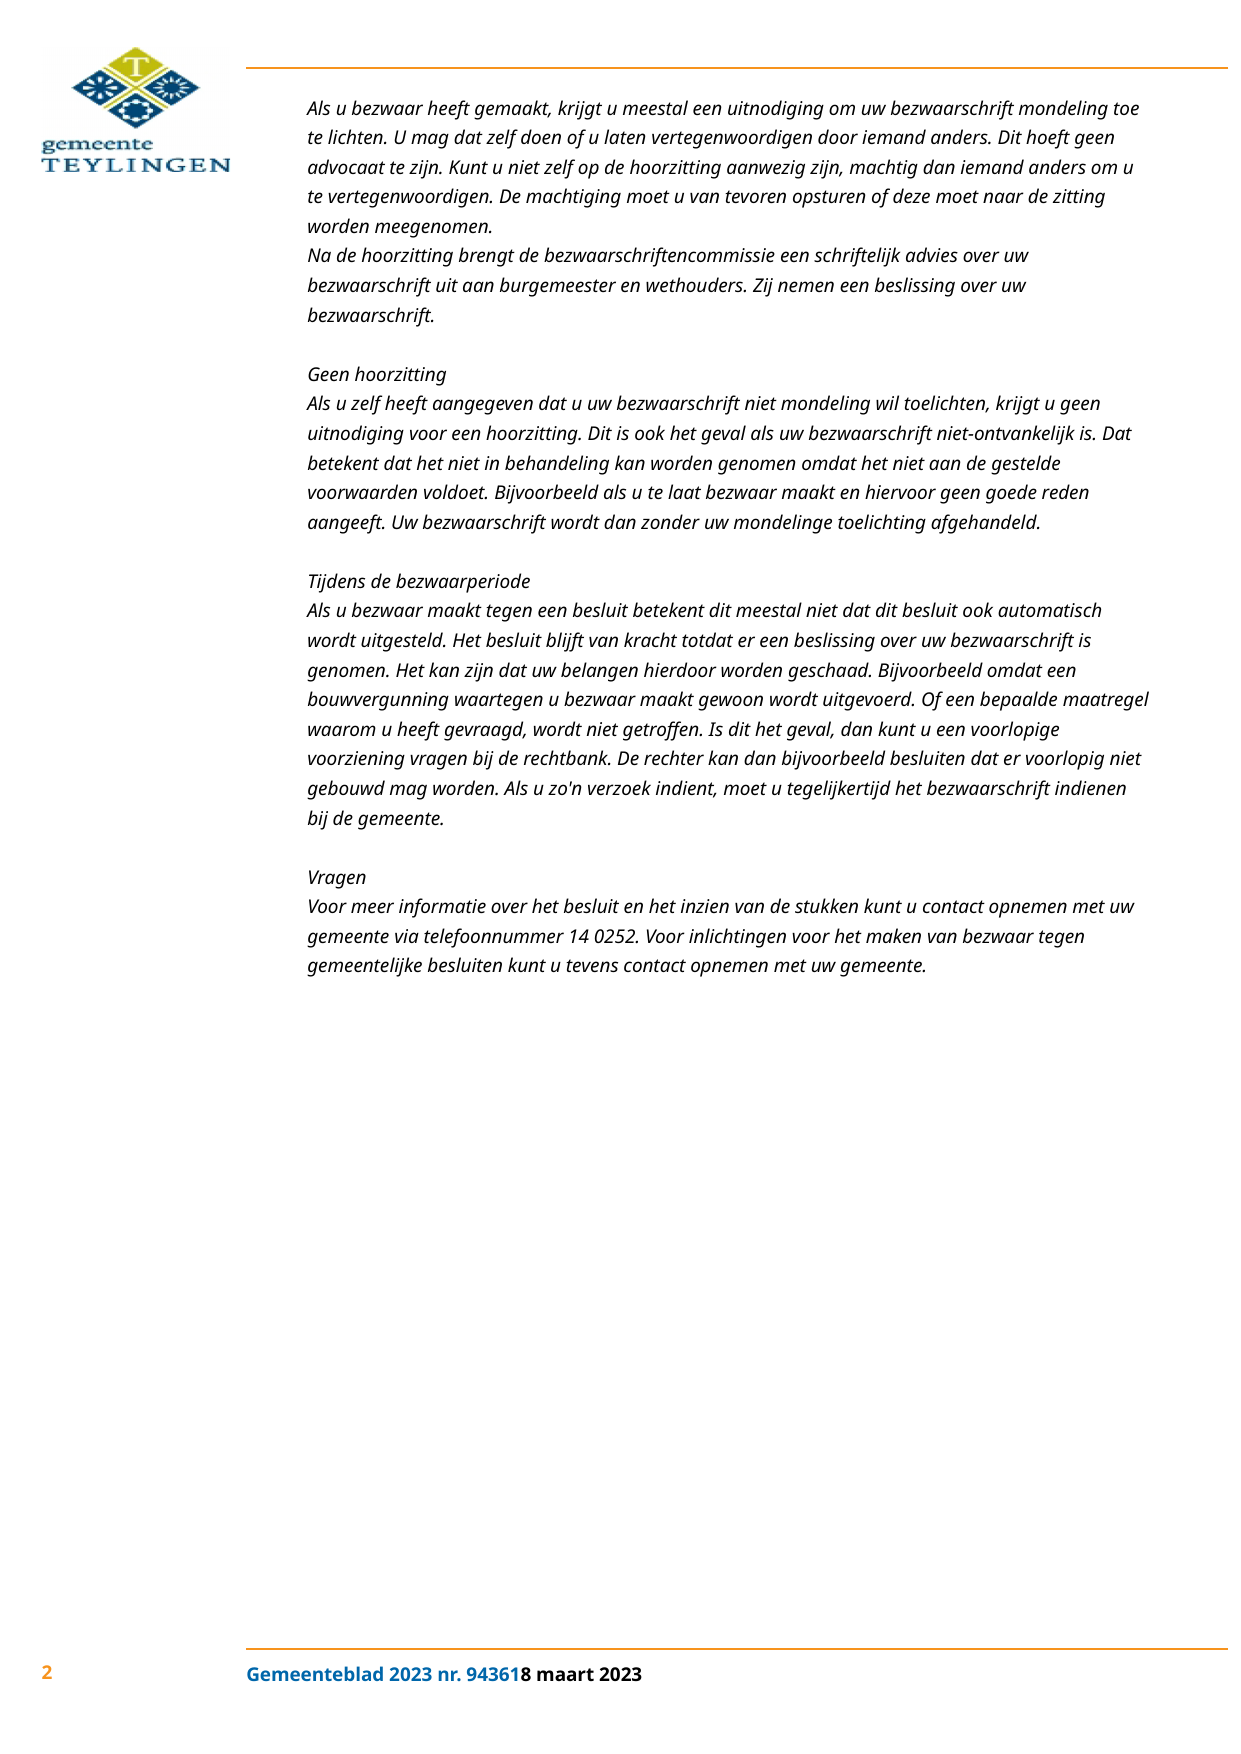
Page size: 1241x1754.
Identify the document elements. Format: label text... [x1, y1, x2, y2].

list Vragen [248, 864, 1152, 890]
list Als u bezwaar heeft gemaakt, krijgt u meestal een uitnodiging om uw bezwaarschrift mondeling toe te lichten. U mag dat zelf doen of u laten vertegenwoordigen door iemand anders. Dit hoeft geen advocaat te zijn. Kunt u niet zelf op de hoorzitting aanwezig zijn, machtig dan iemand anders om u te vertegenwoordigen. De machtiging moet u van tevoren opsturen of deze moet naar de zitting worden meegenomen. [248, 95, 1152, 239]
list Tijdens de bezwaarperiode [248, 568, 1152, 594]
picture [41, 47, 231, 172]
list Na de hoorzitting brengt de bezwaarschriftencommissie een schriftelijk advies over uw bezwaarschrift uit aan burgemeester en wethouders. Zij nemen een beslissing over uw bezwaarschrift. [248, 243, 1152, 328]
list Voor meer informatie over het besluit en het inzien van de stukken kunt u contact opnemen met uw gemeente via telefoonnummer 14 0252. Voor inlichtingen voor het maken van bezwaar tegen gemeentelijke besluiten kunt u tevens contact opnemen met uw gemeente. [248, 893, 1152, 978]
list Als u zelf heeft aangegeven dat u uw bezwaarschrift niet mondeling wil toelichten, krijgt u geen uitnodiging voor een hoorzitting. Dit is ook het geval als uw bezwaarschrift niet-ontvankelijk is. Dat betekent dat het niet in behandeling kan worden genomen omdat het niet aan de gestelde voorwaarden voldoet. Bijvoorbeeld als u te laat bezwaar maakt en hiervoor geen goede reden aangeeft. Uw bezwaarschrift wordt dan zonder uw mondelinge toelichting afgehandeld. [248, 391, 1152, 535]
list Geen hoorzitting [248, 361, 1152, 387]
list Als u bezwaar maakt tegen een besluit betekent dit meestal niet dat dit besluit ook automatisch wordt uitgesteld. Het besluit blijft van kracht totdat er een beslissing over uw bezwaarschrift is genomen. Het kan zijn dat uw belangen hierdoor worden geschaad. Bijvoorbeeld omdat een bouwvergunning waartegen u bezwaar maakt gewoon wordt uitgevoerd. Of een bepaalde maatregel waarom u heeft gevraagd, wordt niet getroffen. Is dit het geval, dan kunt u een voorlopige voorziening vragen bij de rechtbank. De rechter kan dan bijvoorbeeld besluiten dat er voorlopig niet gebouwd mag worden. Als u zo'n verzoek indient, moet u tegelijkertijd het bezwaarschrift indienen bij de gemeente. [248, 598, 1152, 831]
